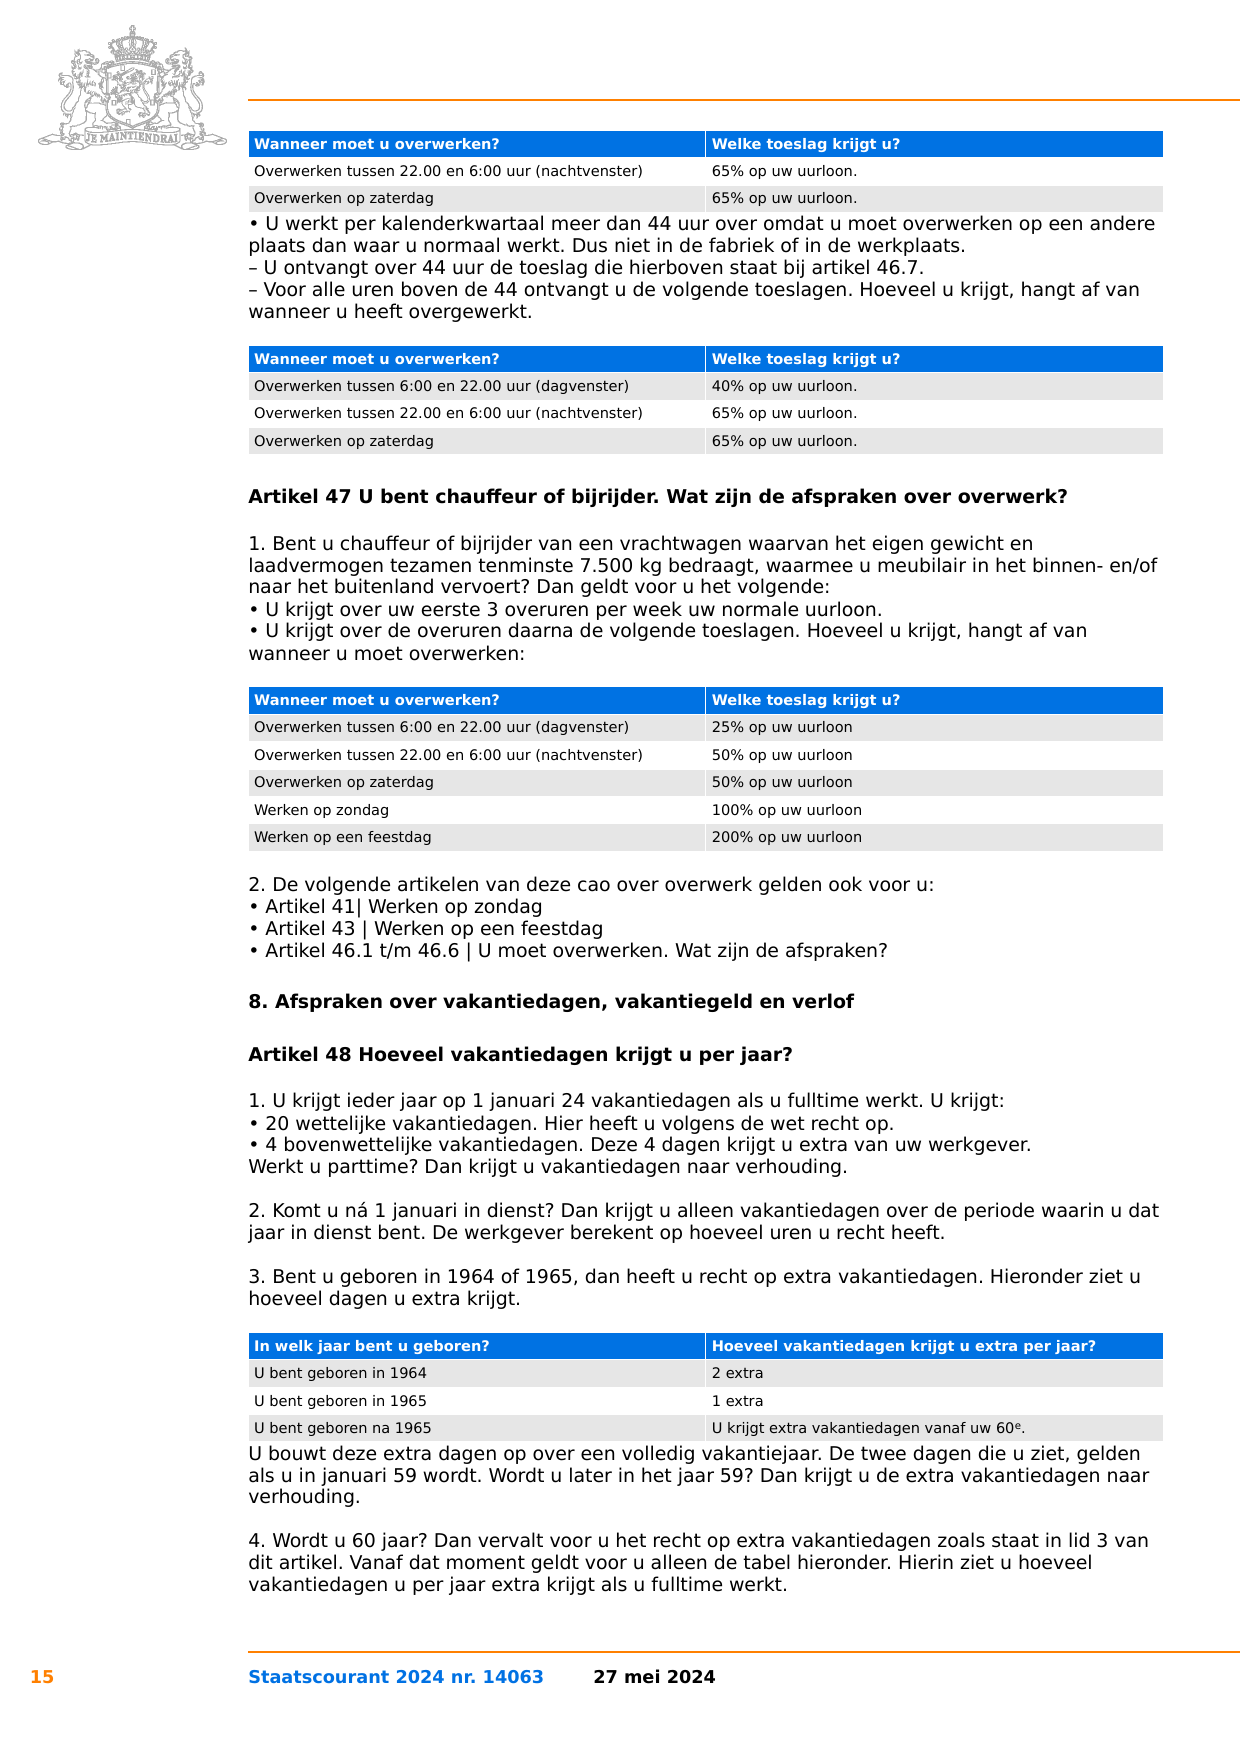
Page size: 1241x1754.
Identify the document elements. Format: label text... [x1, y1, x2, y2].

table_cell Werken op zondag [249, 797, 705, 823]
table_cell 1 extra [706, 1388, 1163, 1414]
table_cell 65% op uw uurloon. [706, 186, 1163, 212]
table_header Wanneer moet u overwerken? [249, 346, 705, 372]
table_cell U bent geboren in 1964 [249, 1360, 705, 1387]
text – U ontvangt over 44 uur de toeslag die hierboven staat bij artikel 46.7. [248, 257, 1163, 279]
table_header Wanneer moet u overwerken? [249, 687, 705, 714]
table_cell 40% op uw uurloon. [706, 373, 1163, 400]
text 2. De volgende artikelen van deze cao over overwerk gelden ook voor u: [248, 873, 1163, 896]
table_header In welk jaar bent u geboren? [249, 1333, 705, 1359]
text 1. Bent u chauffeur of bijrijder van een vrachtwagen waarvan het eigen gewicht en laadvermogen tezamen tenminste 7.500 kg bedraagt, waarmee u meubilair in het binnen- en/of naar het buitenland vervoert? Dan geldt voor u het volgende: [248, 532, 1163, 598]
text • Artikel 43 | Werken op een feestdag [248, 917, 1163, 939]
text 1. U krijgt ieder jaar op 1 januari 24 vakantiedagen als u fulltime werkt. U krijgt: [248, 1090, 1163, 1112]
subtitle Artikel 48 Hoeveel vakantiedagen krijgt u per jaar? [248, 1043, 1163, 1065]
table_header Hoeveel vakantiedagen krijgt u extra per jaar? [706, 1333, 1163, 1359]
table_cell Overwerken op zaterdag [249, 186, 705, 212]
picture [38, 25, 227, 150]
table_cell 50% op uw uurloon [706, 770, 1163, 796]
table_cell Overwerken op zaterdag [249, 428, 705, 454]
text 4. Wordt u 60 jaar? Dan vervalt voor u het recht op extra vakantiedagen zoals staat in lid 3 van dit artikel. Vanaf dat moment geldt voor u alleen de tabel hieronder. Hierin ziet u hoeveel vakantiedagen u per jaar extra krijgt als u fulltime werkt. [248, 1530, 1163, 1596]
table_cell 100% op uw uurloon [706, 797, 1163, 823]
text 2. Komt u ná 1 januari in dienst? Dan krijgt u alleen vakantiedagen over de periode waarin u dat jaar in dienst bent. De werkgever berekent op hoeveel uren u recht heeft. [248, 1200, 1163, 1244]
table_cell Overwerken tussen 22.00 en 6:00 uur (nachtvenster) [249, 742, 705, 768]
text • U krijgt over uw eerste 3 overuren per week uw normale uurloon. [248, 598, 1163, 620]
table_cell U bent geboren in 1965 [249, 1388, 705, 1414]
table_cell 65% op uw uurloon. [706, 158, 1163, 185]
table_cell 50% op uw uurloon [706, 742, 1163, 768]
text • Artikel 46.1 t/m 46.6 | U moet overwerken. Wat zijn de afspraken? [248, 939, 1163, 961]
table_cell 65% op uw uurloon. [706, 428, 1163, 454]
subtitle 8. Afspraken over vakantiedagen, vakantiegeld en verlof [248, 991, 1163, 1013]
table_cell 200% op uw uurloon [706, 824, 1163, 851]
subtitle Artikel 47 U bent chauffeur of bijrijder. Wat zijn de afspraken over overwerk? [248, 486, 1163, 507]
table_cell 25% op uw uurloon [706, 715, 1163, 741]
text • U werkt per kalenderkwartaal meer dan 44 uur over omdat u moet overwerken op een andere plaats dan waar u normaal werkt. Dus niet in de fabriek of in de werkplaats. [248, 213, 1163, 257]
table_header Welke toeslag krijgt u? [706, 687, 1163, 714]
text • 20 wettelijke vakantiedagen. Hier heeft u volgens de wet recht op. [248, 1112, 1163, 1134]
table_cell Overwerken tussen 22.00 en 6:00 uur (nachtvenster) [249, 158, 705, 185]
table_cell U bent geboren na 1965 [249, 1415, 705, 1441]
table_cell Werken op een feestdag [249, 824, 705, 851]
table_cell 65% op uw uurloon. [706, 401, 1163, 427]
table_cell Overwerken tussen 22.00 en 6:00 uur (nachtvenster) [249, 401, 705, 427]
table_header Wanneer moet u overwerken? [249, 131, 705, 157]
table_cell Overwerken tussen 6:00 en 22.00 uur (dagvenster) [249, 715, 705, 741]
table_cell U krijgt extra vakantiedagen vanaf uw 60e. [706, 1415, 1163, 1441]
text U bouwt deze extra dagen op over een volledig vakantiejaar. De twee dagen die u ziet, gelden als u in januari 59 wordt. Wordt u later in het jaar 59? Dan krijgt u de extra vakantiedagen naar verhouding. [248, 1443, 1163, 1508]
table_cell 2 extra [706, 1360, 1163, 1387]
table_header Welke toeslag krijgt u? [706, 346, 1163, 372]
text – Voor alle uren boven de 44 ontvangt u de volgende toeslagen. Hoeveel u krijgt, hangt af van wanneer u heeft overgewerkt. [248, 279, 1163, 323]
table_header Welke toeslag krijgt u? [706, 131, 1163, 157]
text Werkt u parttime? Dan krijgt u vakantiedagen naar verhouding. [248, 1156, 1163, 1178]
text • 4 bovenwettelijke vakantiedagen. Deze 4 dagen krijgt u extra van uw werkgever. [248, 1134, 1163, 1156]
text 3. Bent u geboren in 1964 of 1965, dan heeft u recht op extra vakantiedagen. Hieronder ziet u hoeveel dagen u extra krijgt. [248, 1266, 1163, 1310]
table_cell Overwerken op zaterdag [249, 770, 705, 796]
text • Artikel 41| Werken op zondag [248, 896, 1163, 917]
text • U krijgt over de overuren daarna de volgende toeslagen. Hoeveel u krijgt, hangt af van wanneer u moet overwerken: [248, 620, 1163, 664]
table_cell Overwerken tussen 6:00 en 22.00 uur (dagvenster) [249, 373, 705, 400]
